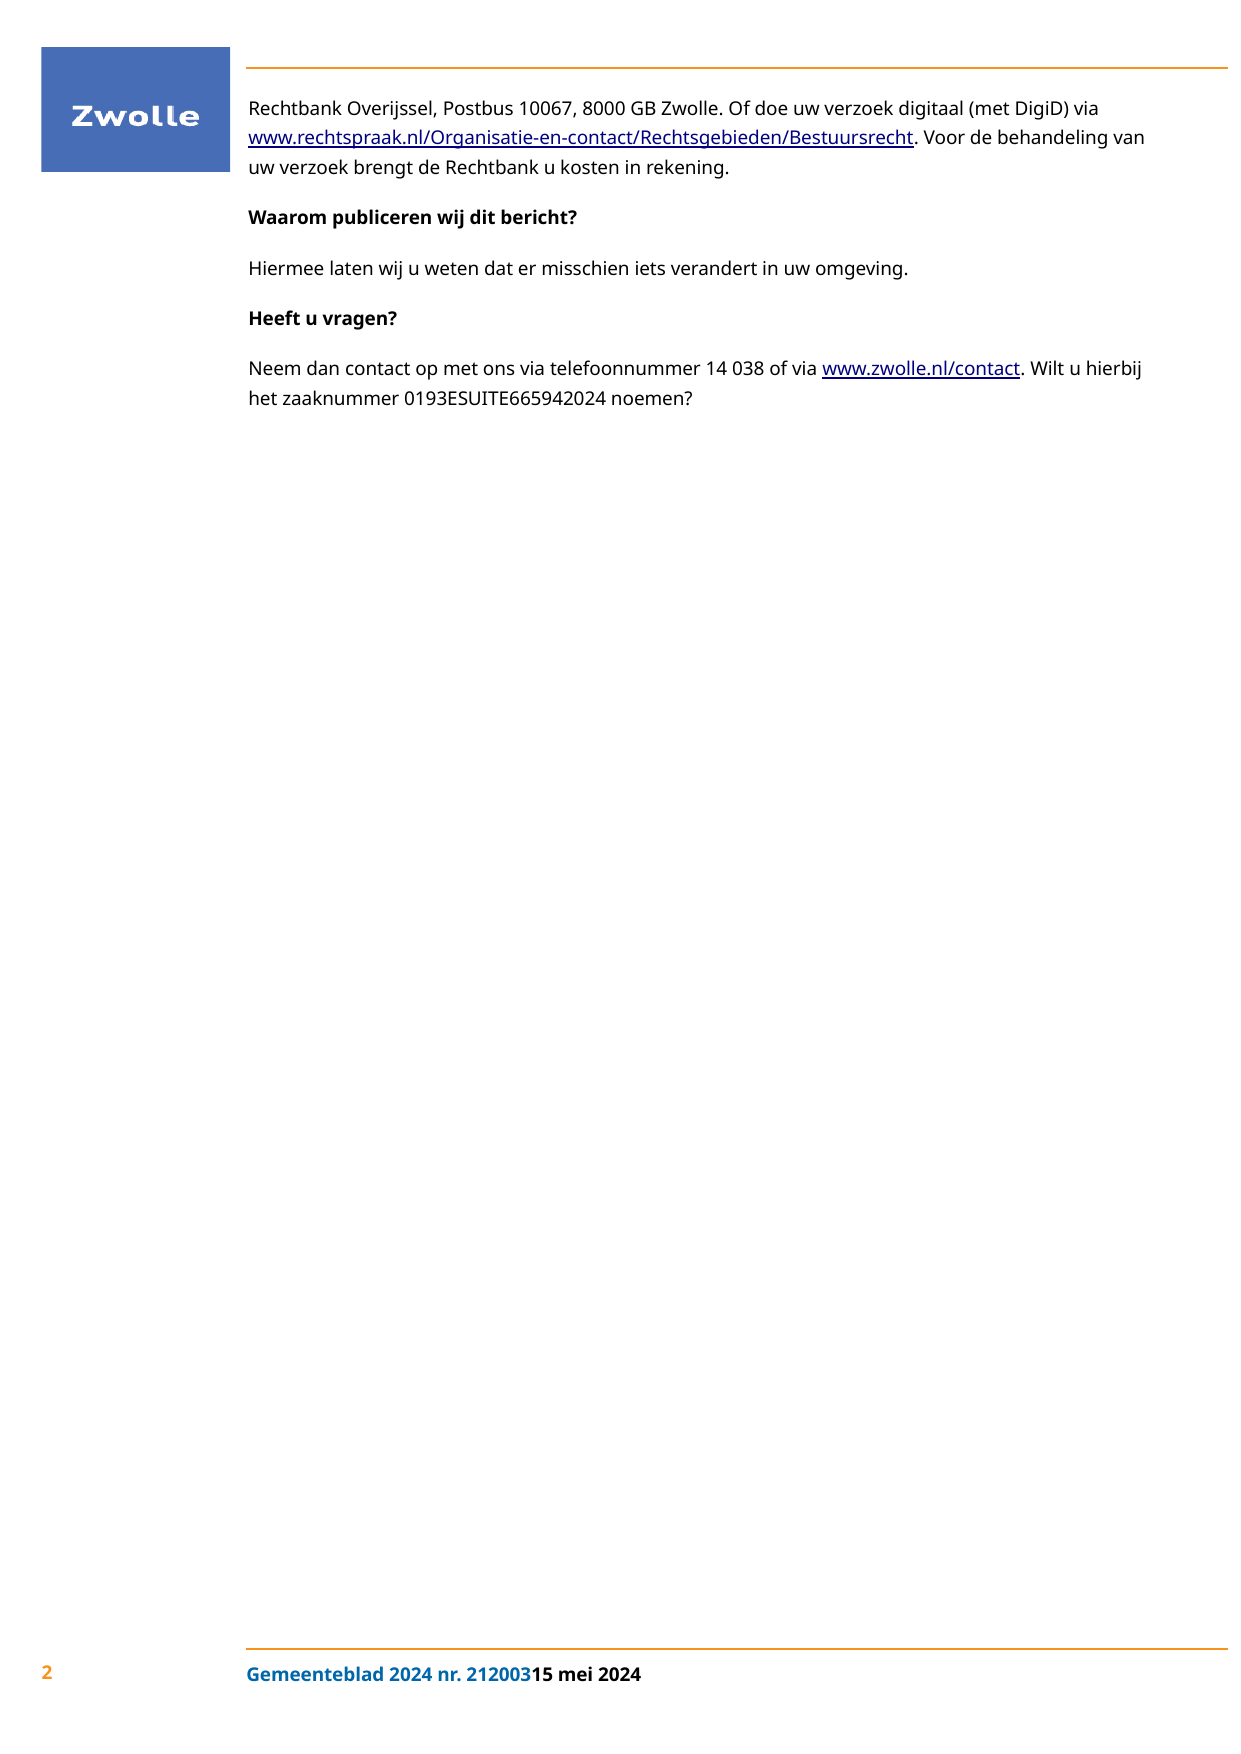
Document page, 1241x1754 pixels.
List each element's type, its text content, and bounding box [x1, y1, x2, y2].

text Heeft u vragen? [248, 305, 1152, 331]
text Neem dan contact op met ons via telefoonnummer 14 038 of via www.zwolle.nl/contact. Wilt u hierbij het zaaknummer 0193ESUITE665942024 noemen? [248, 356, 1152, 411]
text Hiermee laten wij u weten dat er misschien iets verandert in uw omgeving. [248, 255, 1152, 281]
text Waarom publiceren wij dit bericht? [248, 204, 1152, 230]
picture [41, 47, 231, 172]
text Rechtbank Overijssel, Postbus 10067, 8000 GB Zwolle. Of doe uw verzoek digitaal (met DigiD) via www.rechtspraak.nl/Organisatie-en-contact/Rechtsgebieden/Bestuursrecht. Voor de behandeling van uw verzoek brengt de Rechtbank u kosten in rekening. [248, 95, 1152, 180]
